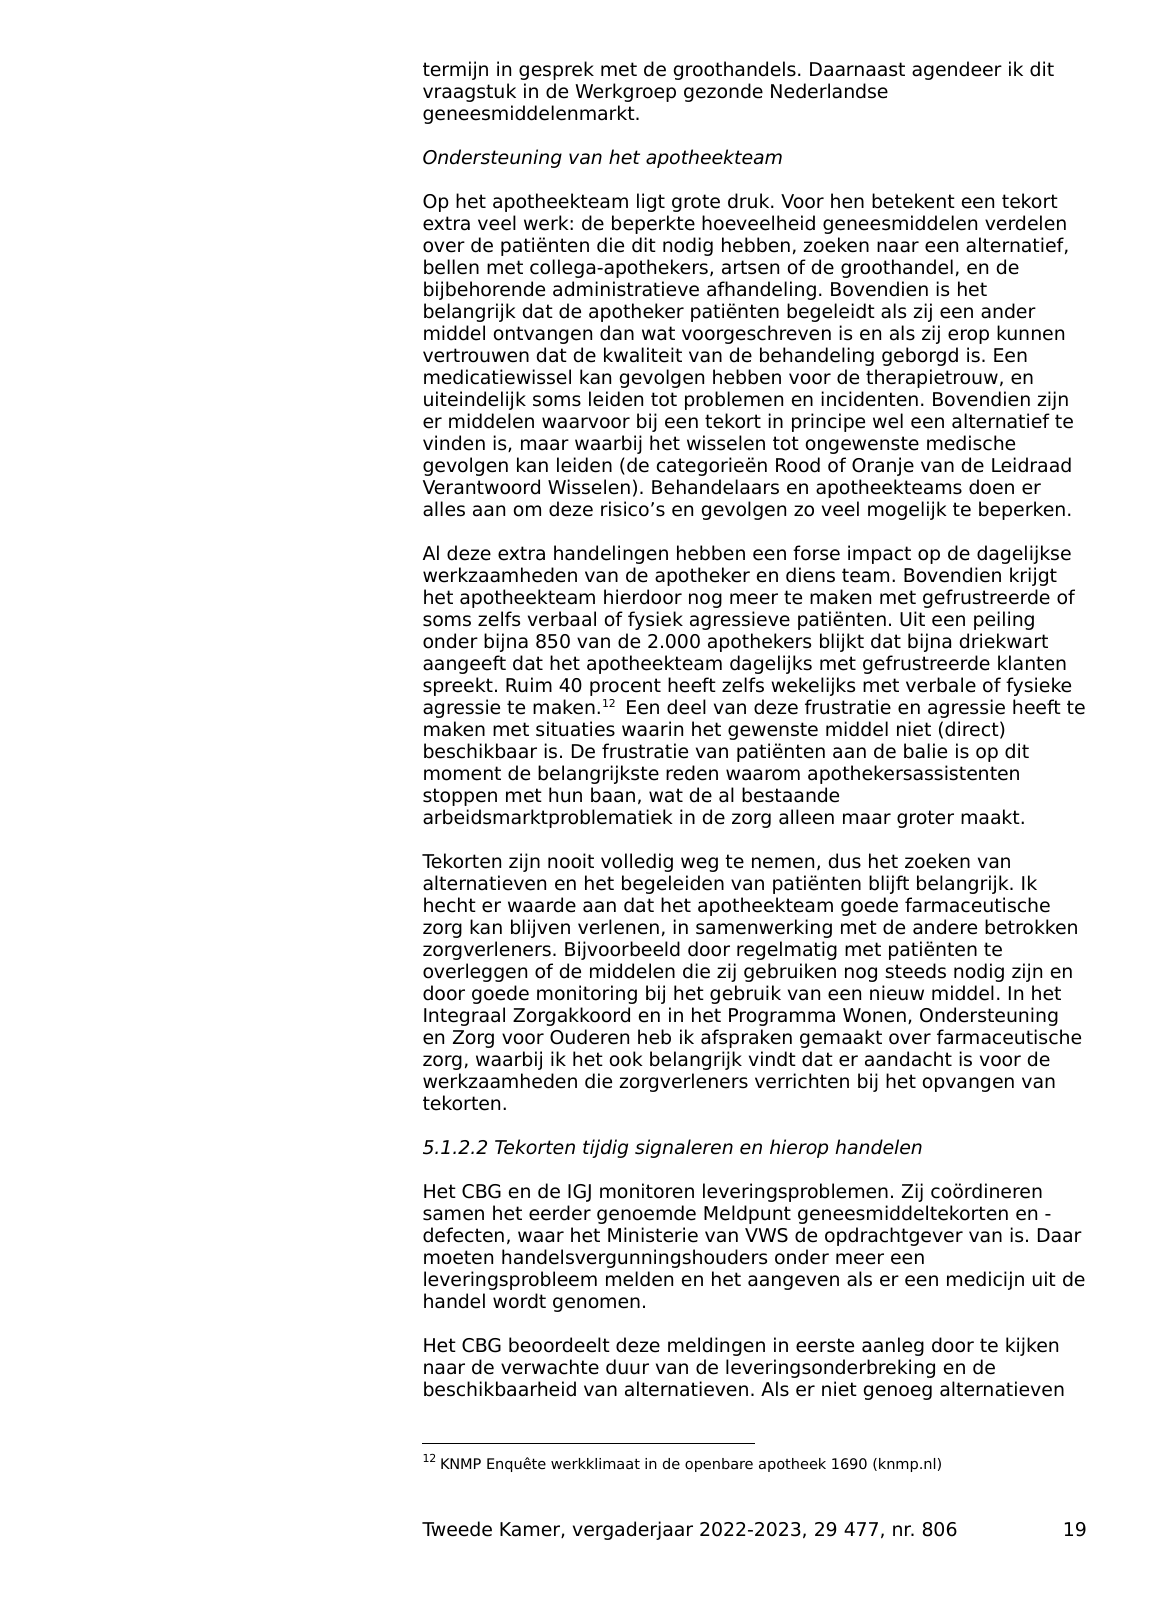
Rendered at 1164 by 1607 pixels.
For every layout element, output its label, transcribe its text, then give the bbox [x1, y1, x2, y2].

text Op het apotheekteam ligt grote druk. Voor hen betekent een tekort extra veel werk: de beperkte hoeveelheid geneesmiddelen verdelen over de patiënten die dit nodig hebben, zoeken naar een alternatief, bellen met collega-apothekers, artsen of de groothandel, en de bijbehorende administratieve afhandeling. Bovendien is het belangrijk dat de apotheker patiënten begeleidt als zij een ander middel ontvangen dan wat voorgeschreven is en als zij erop kunnen vertrouwen dat de kwaliteit van de behandeling geborgd is. Een medicatiewissel kan gevolgen hebben voor de therapietrouw, en uiteindelijk soms leiden tot problemen en incidenten. Bovendien zijn er middelen waarvoor bij een tekort in principe wel een alternatief te vinden is, maar waarbij het wisselen tot ongewenste medische gevolgen kan leiden (de categorieën Rood of Oranje van de Leidraad Verantwoord Wisselen). Behandelaars en apotheekteams doen er alles aan om deze risico’s en gevolgen zo veel mogelijk te beperken. [422, 191, 1087, 521]
text KNMP Enquête werkklimaat in de openbare apotheek 1690 (knmp.nl) [422, 1452, 1087, 1474]
text Tekorten zijn nooit volledig weg te nemen, dus het zoeken van alternatieven en het begeleiden van patiënten blijft belangrijk. Ik hecht er waarde aan dat het apotheekteam goede farmaceutische zorg kan blijven verlenen, in samenwerking met de andere betrokken zorgverleners. Bijvoorbeeld door regelmatig met patiënten te overleggen of de middelen die zij gebruiken nog steeds nodig zijn en door goede monitoring bij het gebruik van een nieuw middel. In het Integraal Zorgakkoord en in het Programma Wonen, Ondersteuning en Zorg voor Ouderen heb ik afspraken gemaakt over farmaceutische zorg, waarbij ik het ook belangrijk vindt dat er aandacht is voor de werkzaamheden die zorgverleners verrichten bij het opvangen van tekorten. [422, 851, 1087, 1115]
subtitle Ondersteuning van het apotheekteam [422, 147, 1087, 169]
text termijn in gesprek met de groothandels. Daarnaast agendeer ik dit vraagstuk in de Werkgroep gezonde Nederlandse geneesmiddelenmarkt. [422, 59, 1087, 125]
subtitle 5.1.2.2 Tekorten tijdig signaleren en hierop handelen [422, 1137, 1087, 1159]
text Het CBG beoordeelt deze meldingen in eerste aanleg door te kijken naar de verwachte duur van de leveringsonderbreking en de beschikbaarheid van alternatieven. Als er niet genoeg alternatieven [422, 1335, 1087, 1401]
text Het CBG en de IGJ monitoren leveringsproblemen. Zij coördineren samen het eerder genoemde Meldpunt geneesmiddeltekorten en -defecten, waar het Ministerie van VWS de opdrachtgever van is. Daar moeten handelsvergunningshouders onder meer een leveringsprobleem melden en het aangeven als er een medicijn uit de handel wordt genomen. [422, 1181, 1087, 1313]
text Al deze extra handelingen hebben een forse impact op de dagelijkse werkzaamheden van de apotheker en diens team. Bovendien krijgt het apotheekteam hierdoor nog meer te maken met gefrustreerde of soms zelfs verbaal of fysiek agressieve patiënten. Uit een peiling onder bijna 850 van de 2.000 apothekers blijkt dat bijna driekwart aangeeft dat het apotheekteam dagelijks met gefrustreerde klanten spreekt. Ruim 40 procent heeft zelfs wekelijks met verbale of fysieke agressie te maken. Een deel van deze frustratie en agressie heeft te maken met situaties waarin het gewenste middel niet (direct) beschikbaar is. De frustratie van patiënten aan de balie is op dit moment de belangrijkste reden waarom apothekersassistenten stoppen met hun baan, wat de al bestaande arbeidsmarktproblematiek in de zorg alleen maar groter maakt. [422, 543, 1087, 829]
